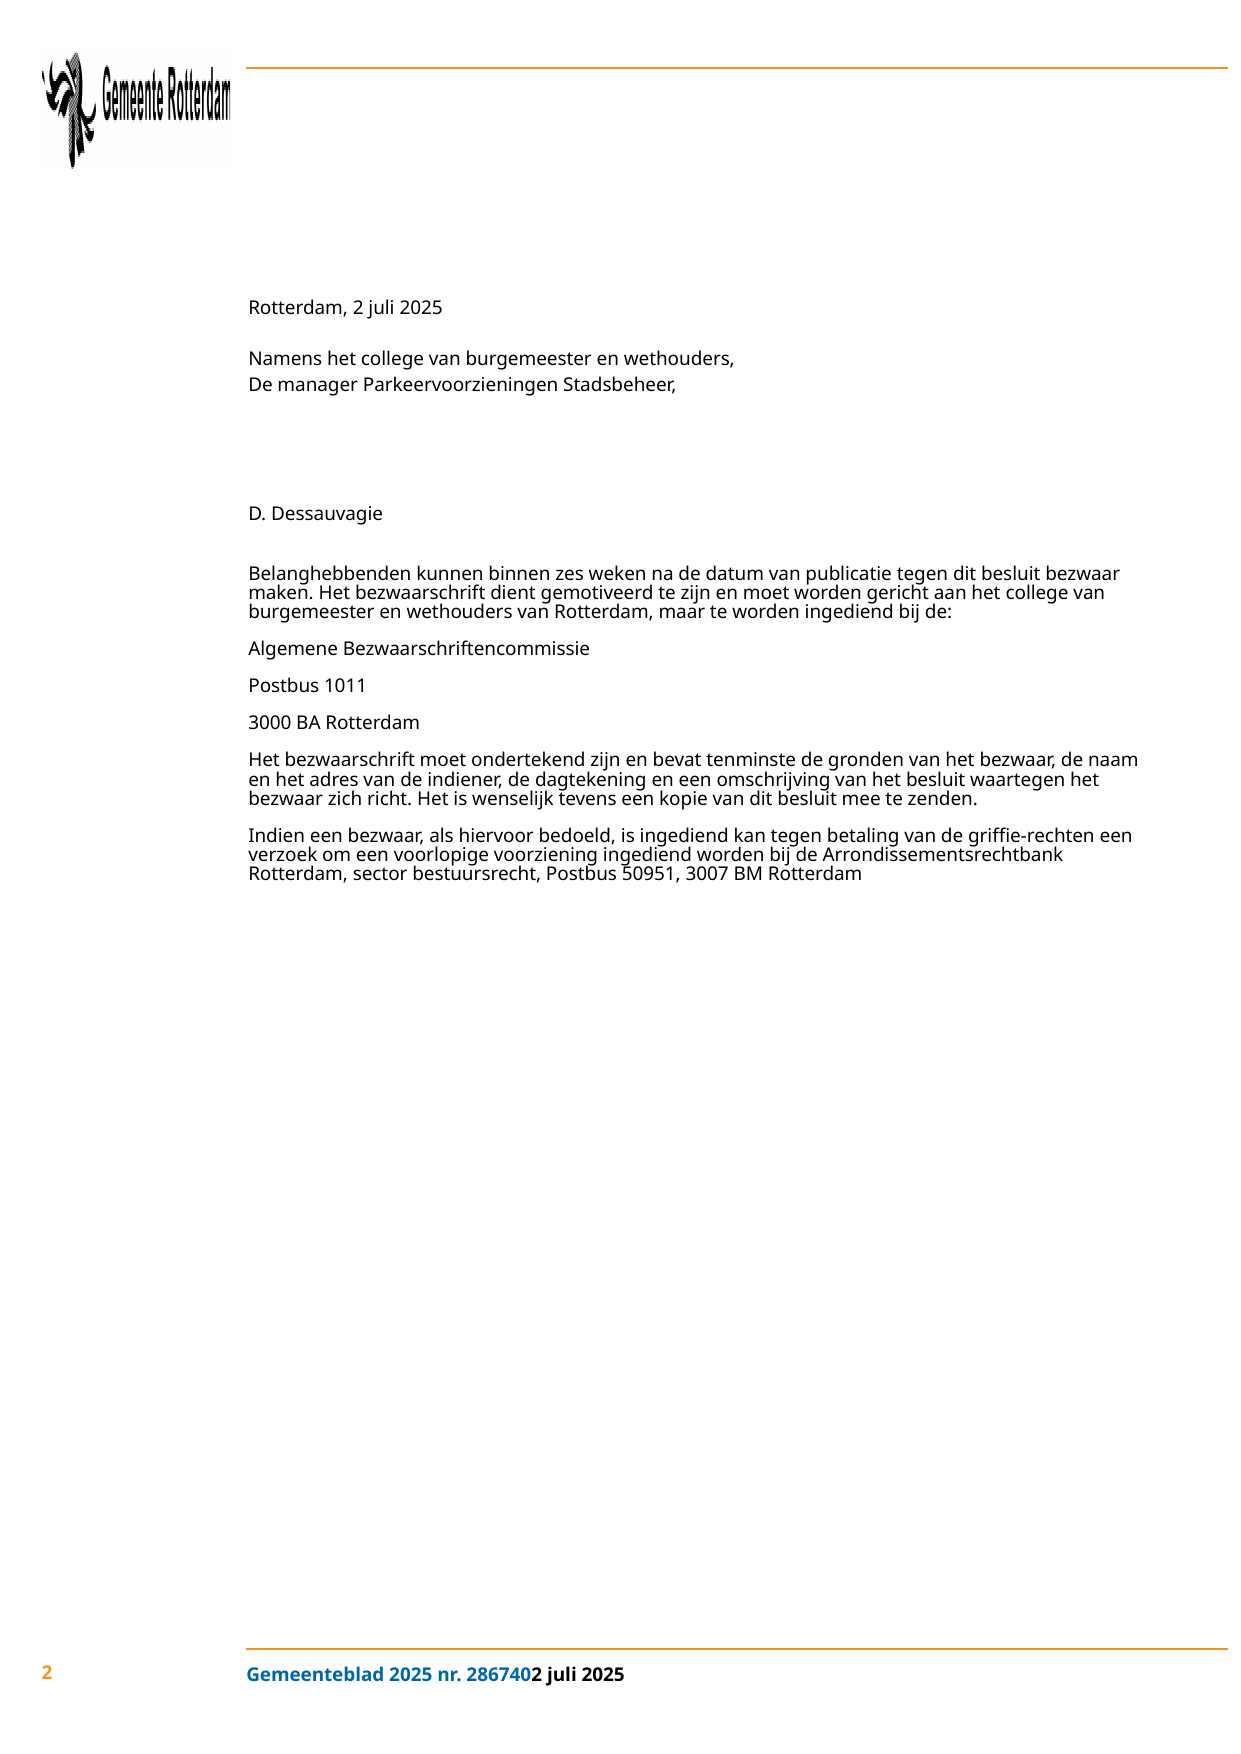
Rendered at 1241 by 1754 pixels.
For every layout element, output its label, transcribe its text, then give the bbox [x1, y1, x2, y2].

text De manager Parkeervoorzieningen Stadsbeheer, [248, 371, 1152, 397]
text Namens het college van burgemeester en wethouders, [248, 345, 1152, 371]
text Belanghebbenden kunnen binnen zes weken na de datum van publicatie tegen dit besluit bezwaar maken. Het bezwaarschrift dient gemotiveerd te zijn en moet worden gericht aan het college van burgemeester en wethouders van Rotterdam, maar te worden ingediend bij de: [248, 565, 1152, 623]
picture [41, 47, 231, 172]
text Het bezwaarschrift moet ondertekend zijn en bevat tenminste de gronden van het bezwaar, de naam en het adres van de indiener, de dagtekening en een omschrijving van het besluit waartegen het bezwaar zich richt. Het is wenselijk tevens een kopie van dit besluit mee te zenden. [248, 751, 1152, 809]
text Postbus 1011 [248, 677, 1152, 697]
text Rotterdam, 2 juli 2025 [248, 294, 1152, 319]
text 3000 BA Rotterdam [248, 714, 1152, 733]
text D. Dessauvagie [248, 500, 1152, 525]
text Indien een bezwaar, als hiervoor bedoeld, is ingediend kan tegen betaling van de griffie-rechten een verzoek om een voorlopige voorziening ingediend worden bij de Arrondissementsrechtbank Rotterdam, sector bestuursrecht, Postbus 50951, 3007 BM Rotterdam [248, 827, 1152, 884]
text Algemene Bezwaarschriftencommissie [248, 640, 1152, 659]
